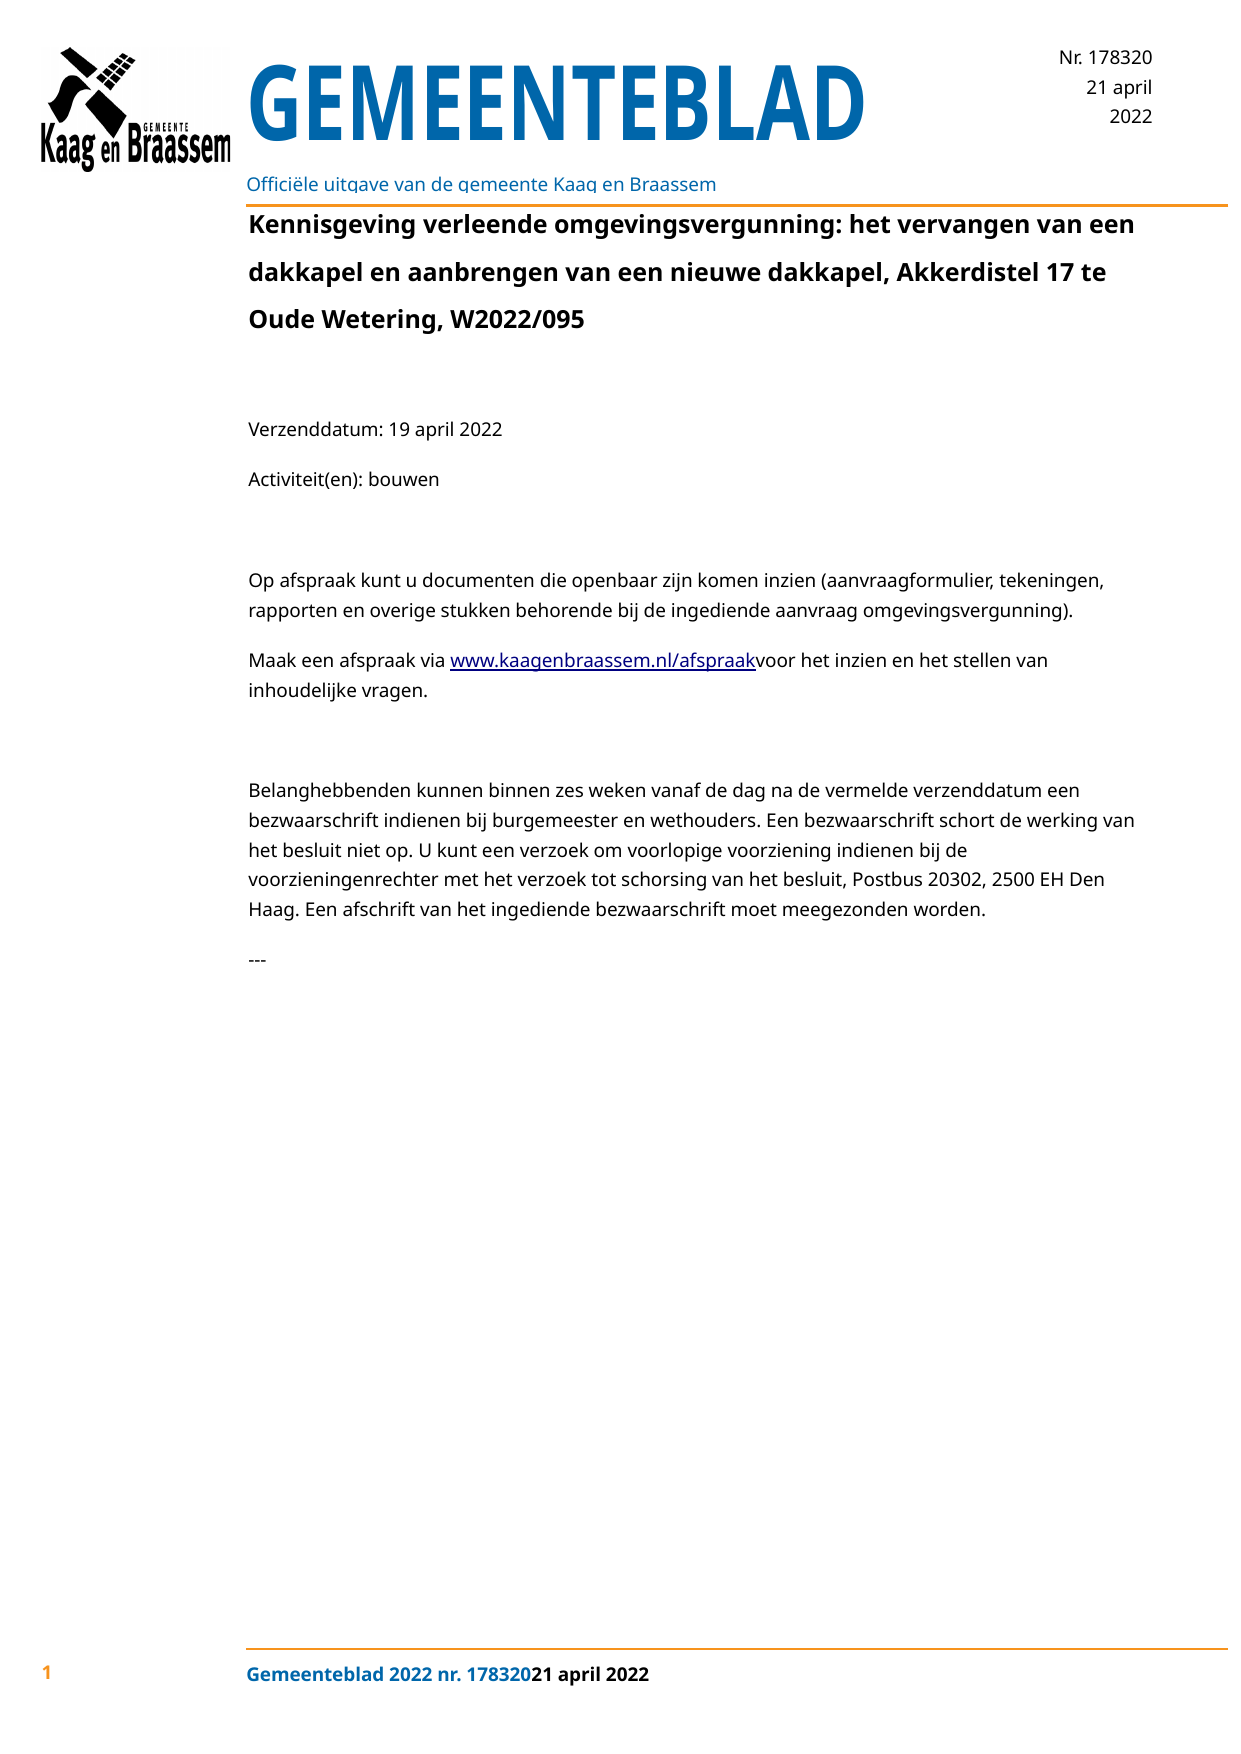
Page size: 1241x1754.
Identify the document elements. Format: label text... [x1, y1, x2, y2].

text Maak een afspraak via www.kaagenbraassem.nl/afspraakvoor het inzien en het stellen van inhoudelijke vragen. [248, 647, 1152, 702]
text Activiteit(en): bouwen [248, 466, 1152, 492]
text Belanghebbenden kunnen binnen zes weken vanaf de dag na de vermelde verzenddatum een bezwaarschrift indienen bij burgemeester en wethouders. Een bezwaarschrift schort de werking van het besluit niet op. U kunt een verzoek om voorlopige voorziening indienen bij de voorzieningenrechter met het verzoek tot schorsing van het besluit, Postbus 20302, 2500 EH Den Haag. Een afschrift van het ingediende bezwaarschrift moet meegezonden worden. [248, 778, 1152, 922]
picture [41, 47, 231, 172]
text --- [248, 946, 1152, 972]
text Kennisgeving verleende omgevingsvergunning: het vervangen van een dakkapel en aanbrengen van een nieuwe dakkapel, Akkerdistel 17 te Oude Wetering, W2022/095 [248, 207, 1152, 336]
text Verzenddatum: 19 april 2022 [248, 416, 1152, 442]
text Op afspraak kunt u documenten die openbaar zijn komen inzien (aanvraagformulier, tekeningen, rapporten en overige stukken behorende bij de ingediende aanvraag omgevingsvergunning). [248, 567, 1152, 622]
